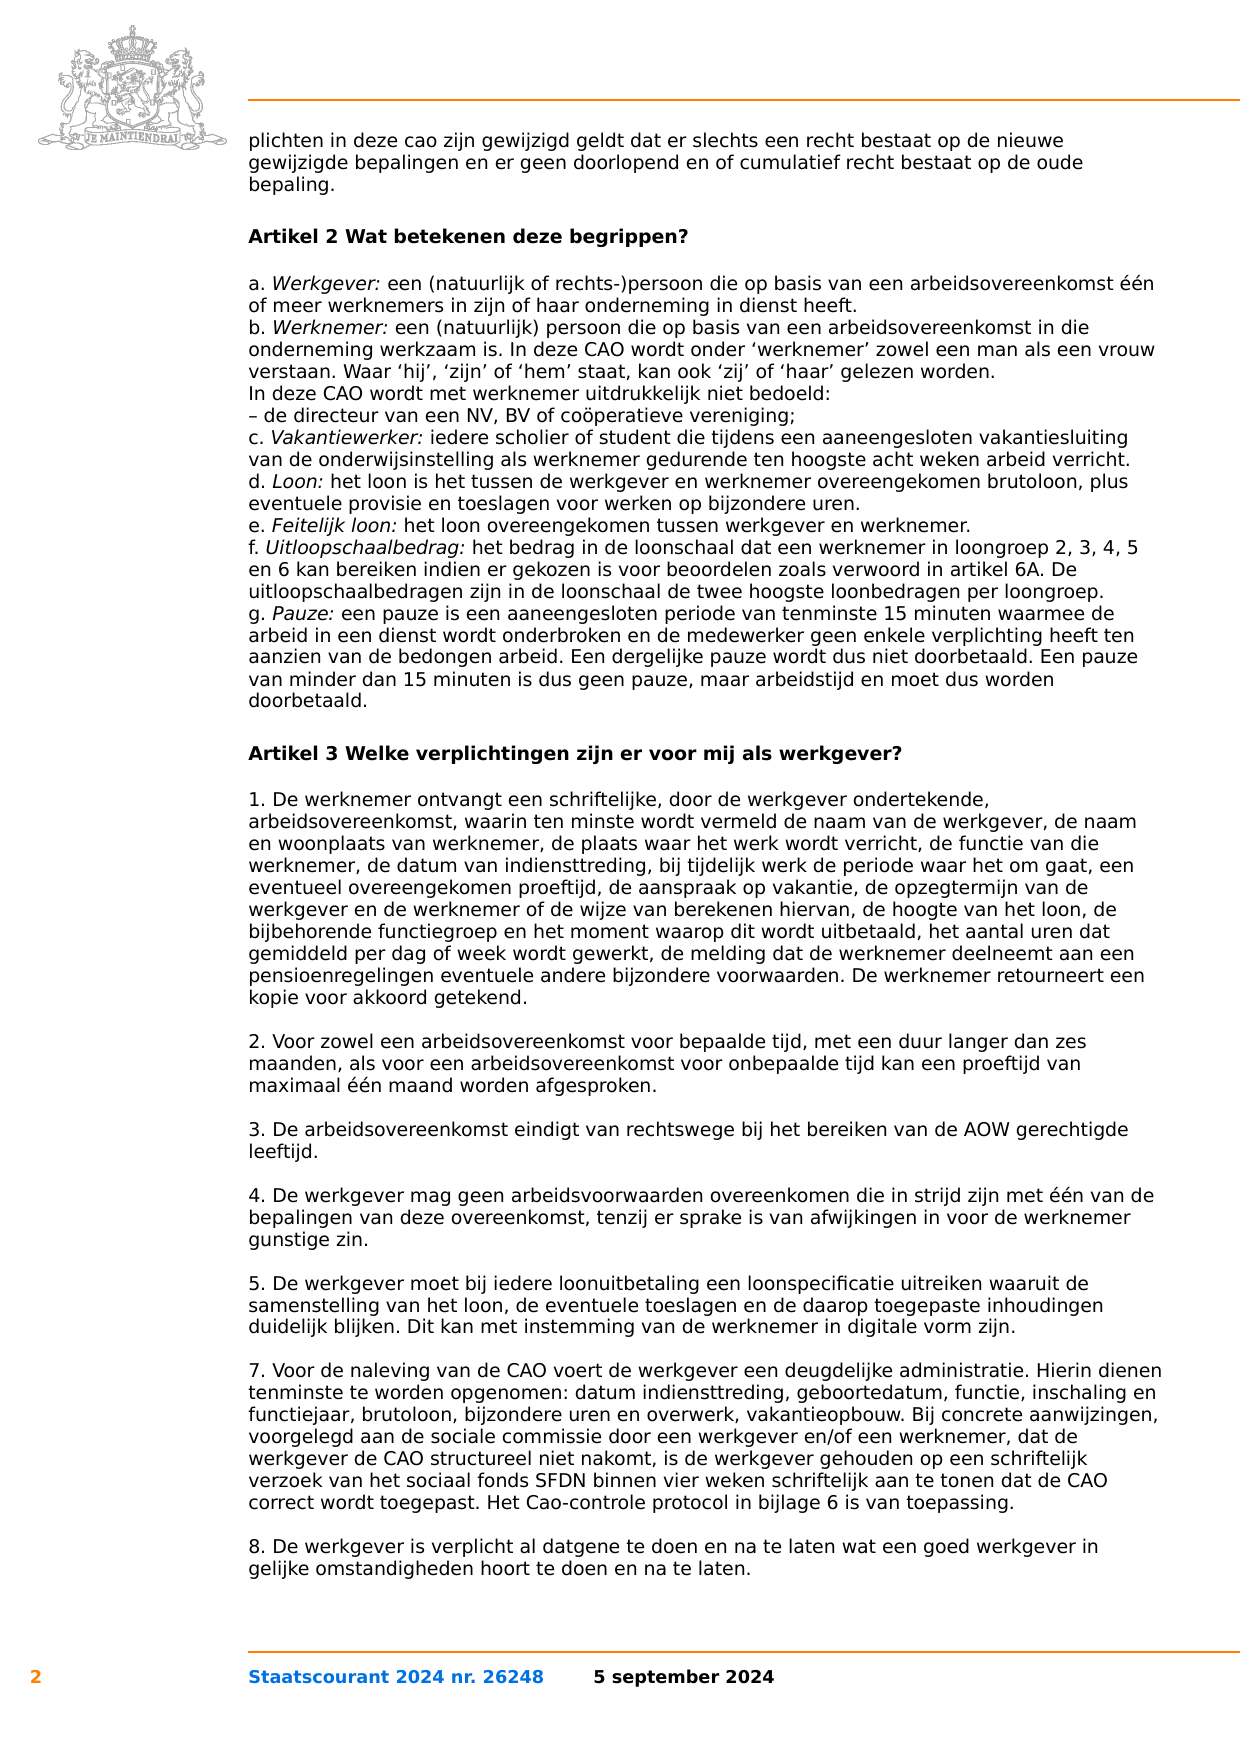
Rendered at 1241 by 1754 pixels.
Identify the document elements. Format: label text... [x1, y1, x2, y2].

text 5. De werkgever moet bij iedere loonuitbetaling een loonspecificatie uitreiken waaruit de samenstelling van het loon, de eventuele toeslagen en de daarop toegepaste inhoudingen duidelijk blijken. Dit kan met instemming van de werknemer in digitale vorm zijn. [248, 1272, 1163, 1338]
text 8. De werkgever is verplicht al datgene te doen en na te laten wat een goed werkgever in gelijke omstandigheden hoort te doen en na te laten. [248, 1536, 1163, 1580]
text 7. Voor de naleving van de CAO voert de werkgever een deugdelijke administratie. Hierin dienen tenminste te worden opgenomen: datum indiensttreding, geboortedatum, functie, inschaling en functiejaar, brutoloon, bijzondere uren en overwerk, vakantieopbouw. Bij concrete aanwijzingen, voorgelegd aan de sociale commissie door een werkgever en/of een werknemer, dat de werkgever de CAO structureel niet nakomt, is de werkgever gehouden op een schriftelijk verzoek van het sociaal fonds SFDN binnen vier weken schriftelijk aan te tonen dat de CAO correct wordt toegepast. Het Cao-controle protocol in bijlage 6 is van toepassing. [248, 1360, 1163, 1514]
text plichten in deze cao zijn gewijzigd geldt dat er slechts een recht bestaat op de nieuwe gewijzigde bepalingen en er geen doorlopend en of cumulatief recht bestaat op de oude bepaling. [248, 130, 1163, 196]
subtitle Artikel 3 Welke verplichtingen zijn er voor mij als werkgever? [248, 742, 1163, 764]
subtitle Artikel 2 Wat betekenen deze begrippen? [248, 226, 1163, 248]
text c. Vakantiewerker: iedere scholier of student die tijdens een aaneengesloten vakantiesluiting van de onderwijsinstelling als werknemer gedurende ten hoogste acht weken arbeid verricht. [248, 427, 1163, 471]
text 4. De werkgever mag geen arbeidsvoorwaarden overeenkomen die in strijd zijn met één van de bepalingen van deze overeenkomst, tenzij er sprake is van afwijkingen in voor de werknemer gunstige zin. [248, 1185, 1163, 1251]
text 1. De werknemer ontvangt een schriftelijke, door de werkgever ondertekende, arbeidsovereenkomst, waarin ten minste wordt vermeld de naam van de werkgever, de naam en woonplaats van werknemer, de plaats waar het werk wordt verricht, de functie van die werknemer, de datum van indiensttreding, bij tijdelijk werk de periode waar het om gaat, een eventueel overeengekomen proeftijd, de aanspraak op vakantie, de opzegtermijn van de werkgever en de werknemer of de wijze van berekenen hiervan, de hoogte van het loon, de bijbehorende functiegroep en het moment waarop dit wordt uitbetaald, het aantal uren dat gemiddeld per dag of week wordt gewerkt, de melding dat de werknemer deelneemt aan een pensioenregelingen eventuele andere bijzondere voorwaarden. De werknemer retourneert een kopie voor akkoord getekend. [248, 789, 1163, 1009]
text b. Werknemer: een (natuurlijk) persoon die op basis van een arbeidsovereenkomst in die onderneming werkzaam is. In deze CAO wordt onder ‘werknemer’ zowel een man als een vrouw verstaan. Waar ‘hij’, ‘zijn’ of ‘hem’ staat, kan ook ‘zij’ of ‘haar’ gelezen worden. [248, 317, 1163, 383]
picture [38, 25, 227, 150]
text g. Pauze: een pauze is een aaneengesloten periode van tenminste 15 minuten waarmee de arbeid in een dienst wordt onderbroken en de medewerker geen enkele verplichting heeft ten aanzien van de bedongen arbeid. Een dergelijke pauze wordt dus niet doorbetaald. Een pauze van minder dan 15 minuten is dus geen pauze, maar arbeidstijd en moet dus worden doorbetaald. [248, 602, 1163, 712]
text 2. Voor zowel een arbeidsovereenkomst voor bepaalde tijd, met een duur langer dan zes maanden, als voor een arbeidsovereenkomst voor onbepaalde tijd kan een proeftijd van maximaal één maand worden afgesproken. [248, 1031, 1163, 1097]
text d. Loon: het loon is het tussen de werkgever en werknemer overeengekomen brutoloon, plus eventuele provisie en toeslagen voor werken op bijzondere uren. [248, 471, 1163, 514]
text In deze CAO wordt met werknemer uitdrukkelijk niet bedoeld: [248, 383, 1163, 405]
text – de directeur van een NV, BV of coöperatieve vereniging; [248, 405, 1163, 427]
text e. Feitelijk loon: het loon overeengekomen tussen werkgever en werknemer. [248, 514, 1163, 537]
text f. Uitloopschaalbedrag: het bedrag in de loonschaal dat een werknemer in loongroep 2, 3, 4, 5 en 6 kan bereiken indien er gekozen is voor beoordelen zoals verwoord in artikel 6A. De uitloopschaalbedragen zijn in de loonschaal de twee hoogste loonbedragen per loongroep. [248, 537, 1163, 602]
text 3. De arbeidsovereenkomst eindigt van rechtswege bij het bereiken van de AOW gerechtigde leeftijd. [248, 1119, 1163, 1163]
text a. Werkgever: een (natuurlijk of rechts-)persoon die op basis van een arbeidsovereenkomst één of meer werknemers in zijn of haar onderneming in dienst heeft. [248, 273, 1163, 317]
